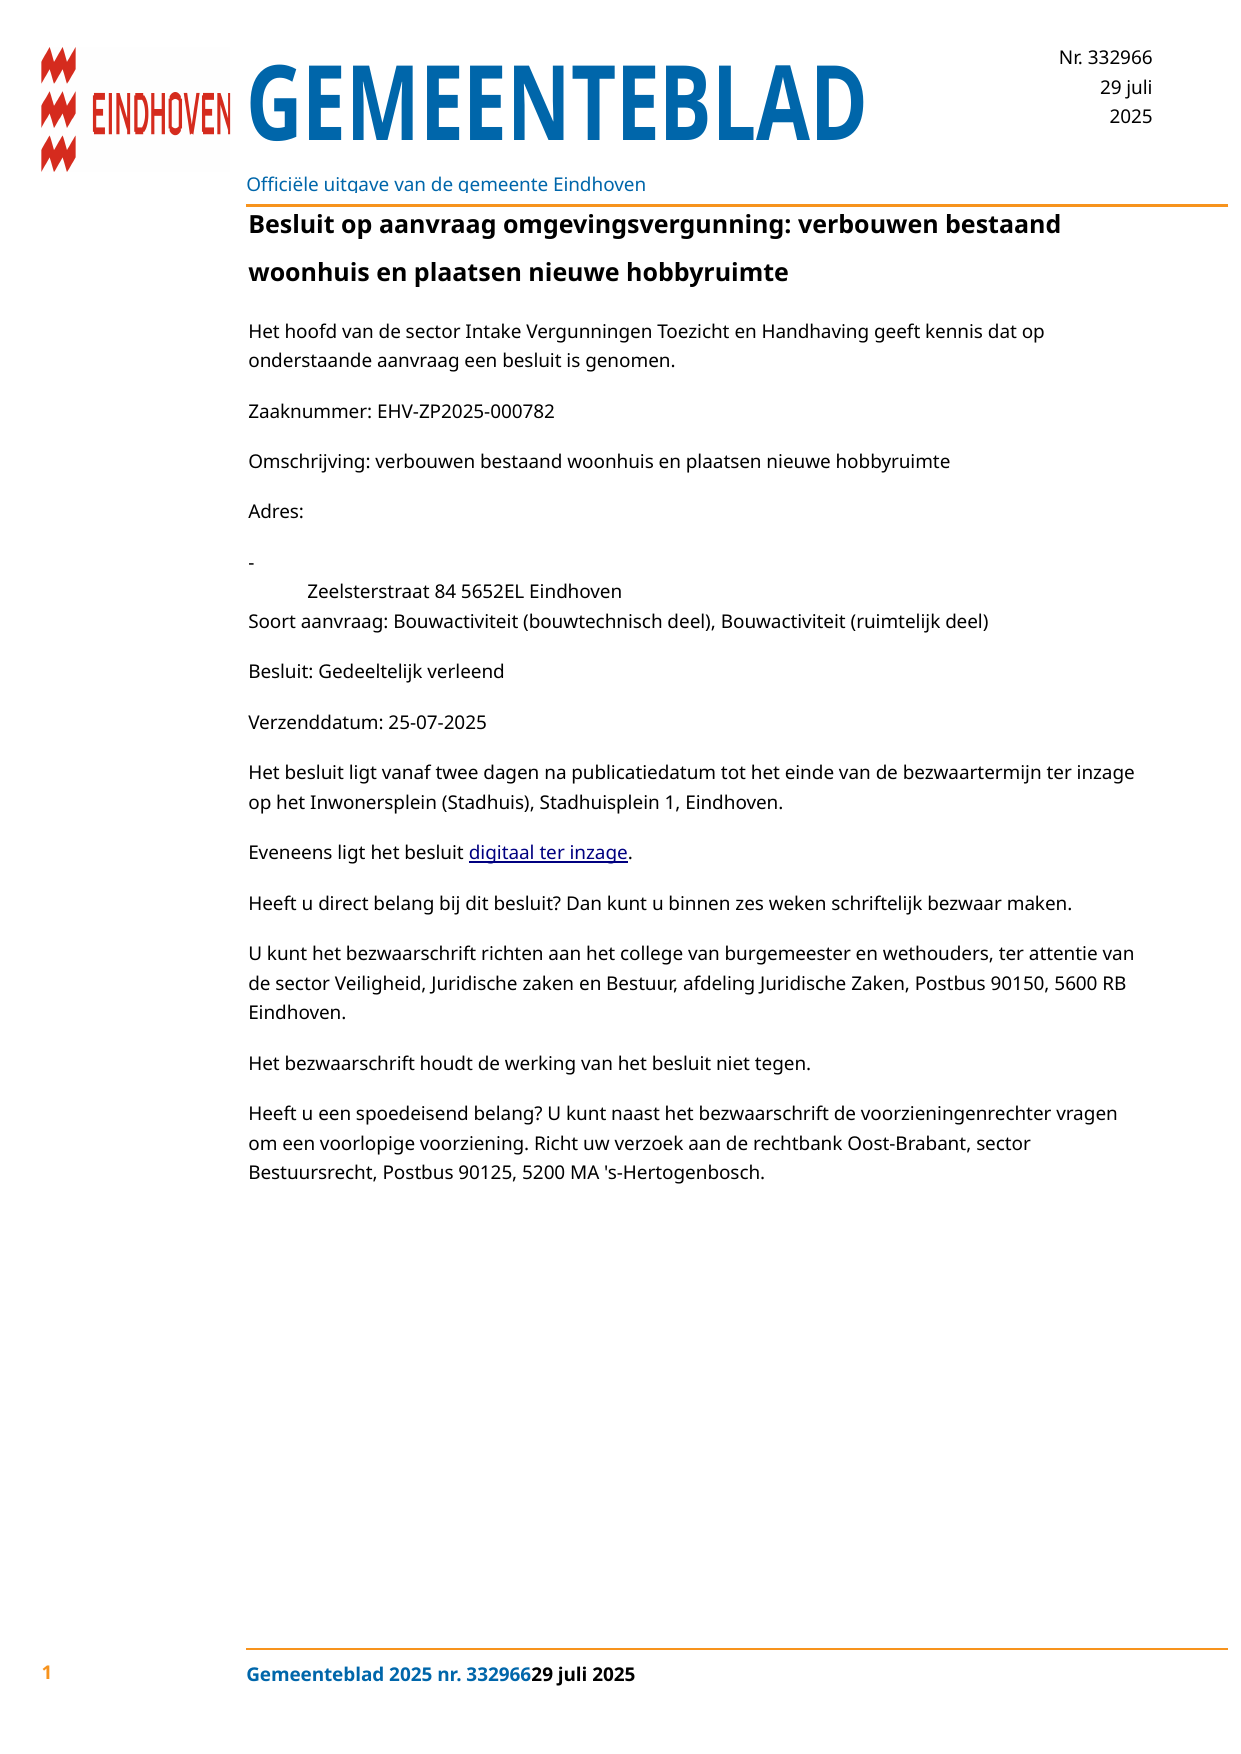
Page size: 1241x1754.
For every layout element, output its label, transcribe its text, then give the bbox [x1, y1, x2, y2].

text Adres: [248, 499, 1152, 524]
list Zeelsterstraat 84 5652EL Eindhoven [248, 579, 1152, 604]
text Heeft u direct belang bij dit besluit? Dan kunt u binnen zes weken schriftelijk bezwaar maken. [248, 890, 1152, 916]
text Verzenddatum: 25-07-2025 [248, 709, 1152, 735]
text Soort aanvraag: Bouwactiviteit (bouwtechnisch deel), Bouwactiviteit (ruimtelijk deel) [248, 608, 1152, 634]
text Eveneens ligt het besluit digitaal ter inzage. [248, 839, 1152, 865]
text Het besluit ligt vanaf twee dagen na publicatiedatum tot het einde van de bezwaartermijn ter inzage op het Inwonersplein (Stadhuis), Stadhuisplein 1, Eindhoven. [248, 759, 1152, 815]
picture [41, 47, 231, 172]
text Zaaknummer: EHV-ZP2025-000782 [248, 398, 1152, 424]
text Omschrijving: verbouwen bestaand woonhuis en plaatsen nieuwe hobbyruimte [248, 448, 1152, 474]
text U kunt het bezwaarschrift richten aan het college van burgemeester en wethouders, ter attentie van de sector Veiligheid, Juridische zaken en Bestuur, afdeling Juridische Zaken, Postbus 90150, 5600 RB Eindhoven. [248, 940, 1152, 1025]
text Heeft u een spoedeisend belang? U kunt naast het bezwaarschrift de voorzieningenrechter vragen om een voorlopige voorziening. Richt uw verzoek aan de rechtbank Oost-Brabant, sector Bestuursrecht, Postbus 90125, 5200 MA 's-Hertogenbosch. [248, 1100, 1152, 1185]
text Besluit op aanvraag omgevingsvergunning: verbouwen bestaand woonhuis en plaatsen nieuwe hobbyruimte [248, 207, 1152, 288]
text Het hoofd van de sector Intake Vergunningen Toezicht en Handhaving geeft kennis dat op onderstaande aanvraag een besluit is genomen. [248, 318, 1152, 373]
text Het bezwaarschrift houdt de werking van het besluit niet tegen. [248, 1050, 1152, 1076]
text Besluit: Gedeeltelijk verleend [248, 659, 1152, 684]
